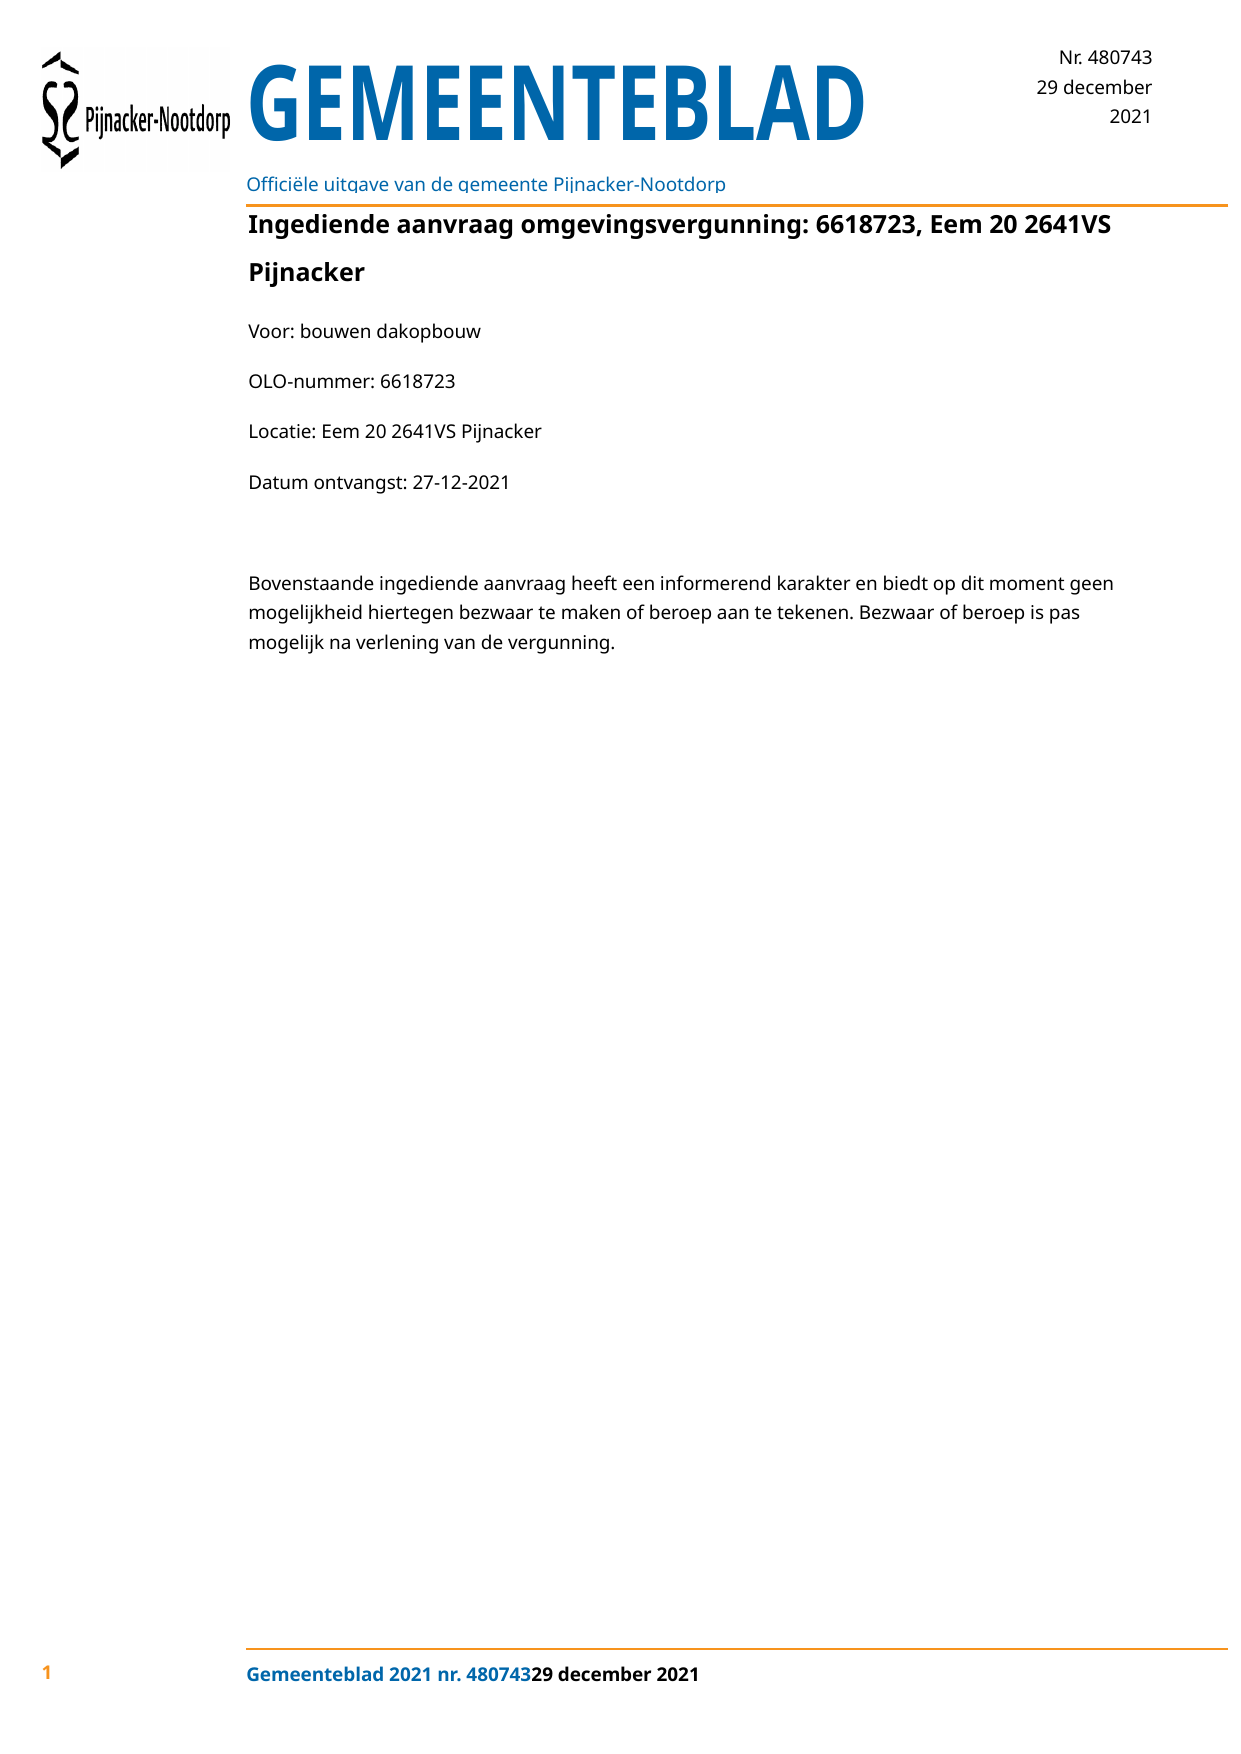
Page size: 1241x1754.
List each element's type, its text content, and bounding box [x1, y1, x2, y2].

picture [41, 47, 231, 172]
text Datum ontvangst: 27-12-2021 [248, 469, 1152, 495]
text Ingediende aanvraag omgevingsvergunning: 6618723, Eem 20 2641VS Pijnacker [248, 207, 1152, 288]
text OLO-nummer: 6618723 [248, 368, 1152, 394]
text Bovenstaande ingediende aanvraag heeft een informerend karakter en biedt op dit moment geen mogelijkheid hiertegen bezwaar te maken of beroep aan te tekenen. Bezwaar of beroep is pas mogelijk na verlening van de vergunning. [248, 570, 1152, 655]
text Voor: bouwen dakopbouw [248, 318, 1152, 344]
text Locatie: Eem 20 2641VS Pijnacker [248, 419, 1152, 444]
